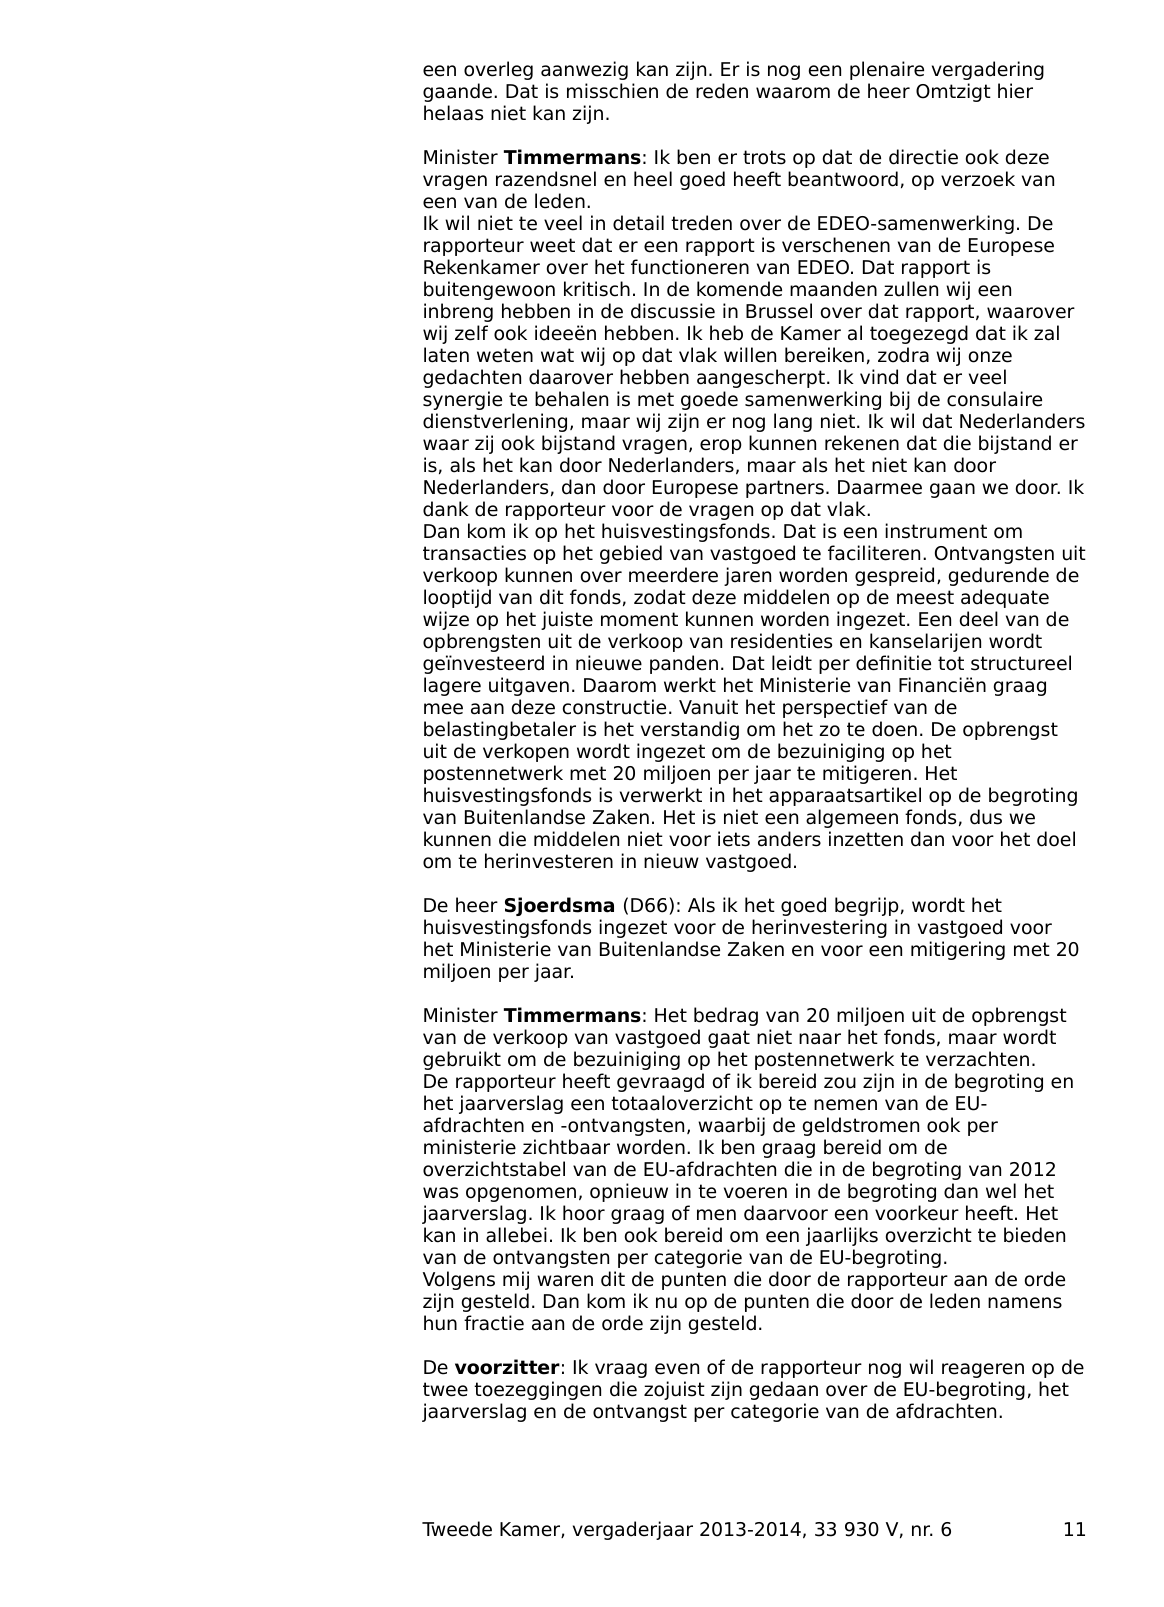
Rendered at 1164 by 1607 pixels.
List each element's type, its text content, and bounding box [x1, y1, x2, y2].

text Ik wil niet te veel in detail treden over de EDEO-samenwerking. De rapporteur weet dat er een rapport is verschenen van de Europese Rekenkamer over het functioneren van EDEO. Dat rapport is buitengewoon kritisch. In de komende maanden zullen wij een inbreng hebben in de discussie in Brussel over dat rapport, waarover wij zelf ook ideeën hebben. Ik heb de Kamer al toegezegd dat ik zal laten weten wat wij op dat vlak willen bereiken, zodra wij onze gedachten daarover hebben aangescherpt. Ik vind dat er veel synergie te behalen is met goede samenwerking bij de consulaire dienstverlening, maar wij zijn er nog lang niet. Ik wil dat Nederlanders waar zij ook bijstand vragen, erop kunnen rekenen dat die bijstand er is, als het kan door Nederlanders, maar als het niet kan door Nederlanders, dan door Europese partners. Daarmee gaan we door. Ik dank de rapporteur voor de vragen op dat vlak. [422, 213, 1087, 521]
text Minister Timmermans: Ik ben er trots op dat de directie ook deze vragen razendsnel en heel goed heeft beantwoord, op verzoek van een van de leden. [422, 147, 1087, 213]
text De voorzitter: Ik vraag even of de rapporteur nog wil reageren op de twee toezeggingen die zojuist zijn gedaan over de EU-begroting, het jaarverslag en de ontvangst per categorie van de afdrachten. [422, 1357, 1087, 1423]
text Volgens mij waren dit de punten die door de rapporteur aan de orde zijn gesteld. Dan kom ik nu op de punten die door de leden namens hun fractie aan de orde zijn gesteld. [422, 1268, 1087, 1334]
text De heer Sjoerdsma (D66): Als ik het goed begrijp, wordt het huisvestingsfonds ingezet voor de herinvestering in vastgoed voor het Ministerie van Buitenlandse Zaken en voor een mitigering met 20 miljoen per jaar. [422, 895, 1087, 983]
text een overleg aanwezig kan zijn. Er is nog een plenaire vergadering gaande. Dat is misschien de reden waarom de heer Omtzigt hier helaas niet kan zijn. [422, 59, 1087, 125]
text Minister Timmermans: Het bedrag van 20 miljoen uit de opbrengst van de verkoop van vastgoed gaat niet naar het fonds, maar wordt gebruikt om de bezuiniging op het postennetwerk te verzachten. [422, 1005, 1087, 1071]
text De rapporteur heeft gevraagd of ik bereid zou zijn in de begroting en het jaarverslag een totaaloverzicht op te nemen van de EU-afdrachten en -ontvangsten, waarbij de geldstromen ook per ministerie zichtbaar worden. Ik ben graag bereid om de overzichtstabel van de EU-afdrachten die in de begroting van 2012 was opgenomen, opnieuw in te voeren in de begroting dan wel het jaarverslag. Ik hoor graag of men daarvoor een voorkeur heeft. Het kan in allebei. Ik ben ook bereid om een jaarlijks overzicht te bieden van de ontvangsten per categorie van de EU-begroting. [422, 1071, 1087, 1268]
text Dan kom ik op het huisvestingsfonds. Dat is een instrument om transacties op het gebied van vastgoed te faciliteren. Ontvangsten uit verkoop kunnen over meerdere jaren worden gespreid, gedurende de looptijd van dit fonds, zodat deze middelen op de meest adequate wijze op het juiste moment kunnen worden ingezet. Een deel van de opbrengsten uit de verkoop van residenties en kanselarijen wordt geïnvesteerd in nieuwe panden. Dat leidt per definitie tot structureel lagere uitgaven. Daarom werkt het Ministerie van Financiën graag mee aan deze constructie. Vanuit het perspectief van de belastingbetaler is het verstandig om het zo te doen. De opbrengst uit de verkopen wordt ingezet om de bezuiniging op het postennetwerk met 20 miljoen per jaar te mitigeren. Het huisvestingsfonds is verwerkt in het apparaatsartikel op de begroting van Buitenlandse Zaken. Het is niet een algemeen fonds, dus we kunnen die middelen niet voor iets anders inzetten dan voor het doel om te herinvesteren in nieuw vastgoed. [422, 521, 1087, 872]
